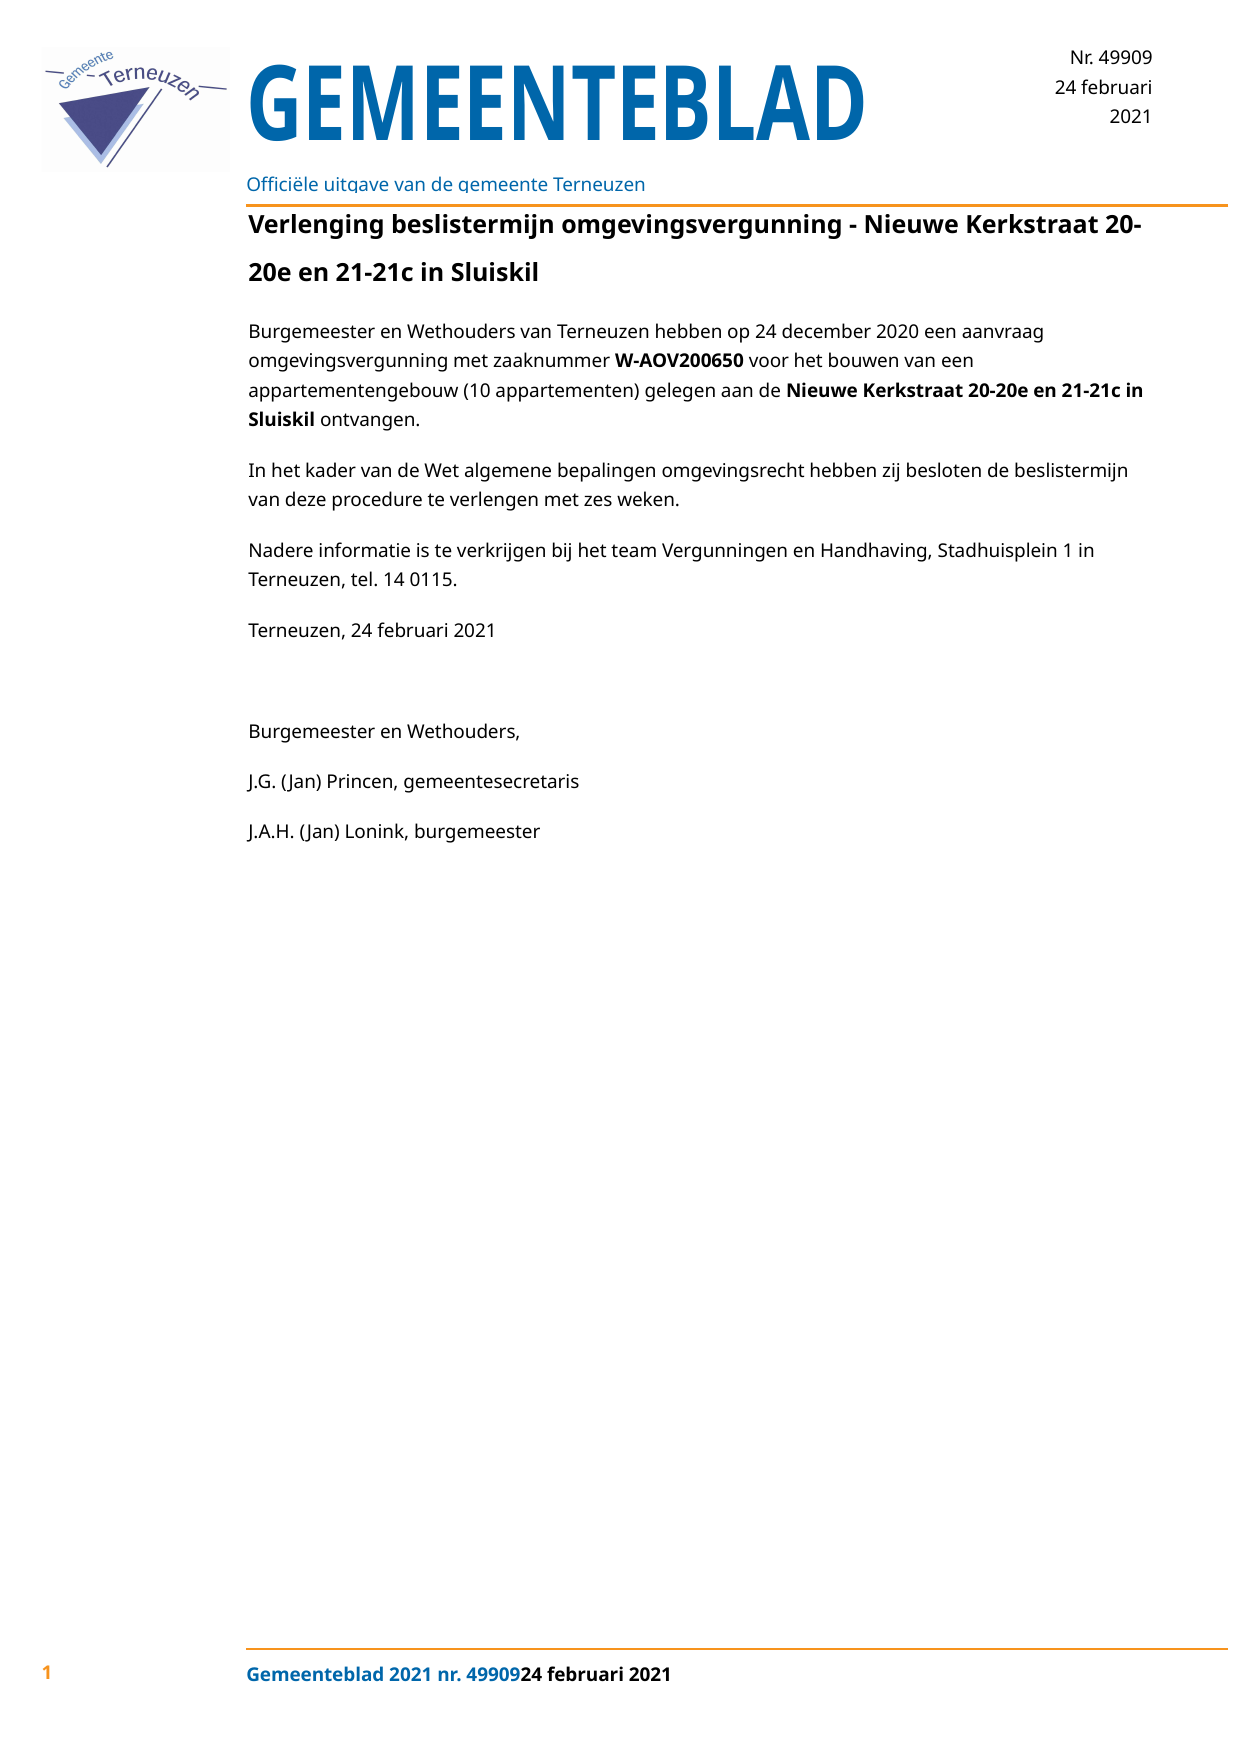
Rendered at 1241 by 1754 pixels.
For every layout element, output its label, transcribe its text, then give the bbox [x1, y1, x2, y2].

text In het kader van de Wet algemene bepalingen omgevingsrecht hebben zij besloten de beslistermijn van deze procedure te verlengen met zes weken. [248, 457, 1152, 512]
text Verlenging beslistermijn omgevingsvergunning - Nieuwe Kerkstraat 20-20e en 21-21c in Sluiskil [248, 207, 1152, 288]
text Nadere informatie is te verkrijgen bij het team Vergunningen en Handhaving, Stadhuisplein 1 in Terneuzen, tel. 14 0115. [248, 537, 1152, 592]
text J.A.H. (Jan) Lonink, burgemeester [248, 819, 1152, 844]
text Burgemeester en Wethouders, [248, 718, 1152, 744]
text J.G. (Jan) Princen, gemeentesecretaris [248, 768, 1152, 794]
text Terneuzen, 24 februari 2021 [248, 617, 1152, 643]
text Burgemeester en Wethouders van Terneuzen hebben op 24 december 2020 een aanvraag omgevingsvergunning met zaaknummer W-AOV200650 voor het bouwen van een appartementengebouw (10 appartementen) gelegen aan de Nieuwe Kerkstraat 20-20e en 21-21c in Sluiskil ontvangen. [248, 318, 1152, 432]
picture [41, 47, 231, 172]
